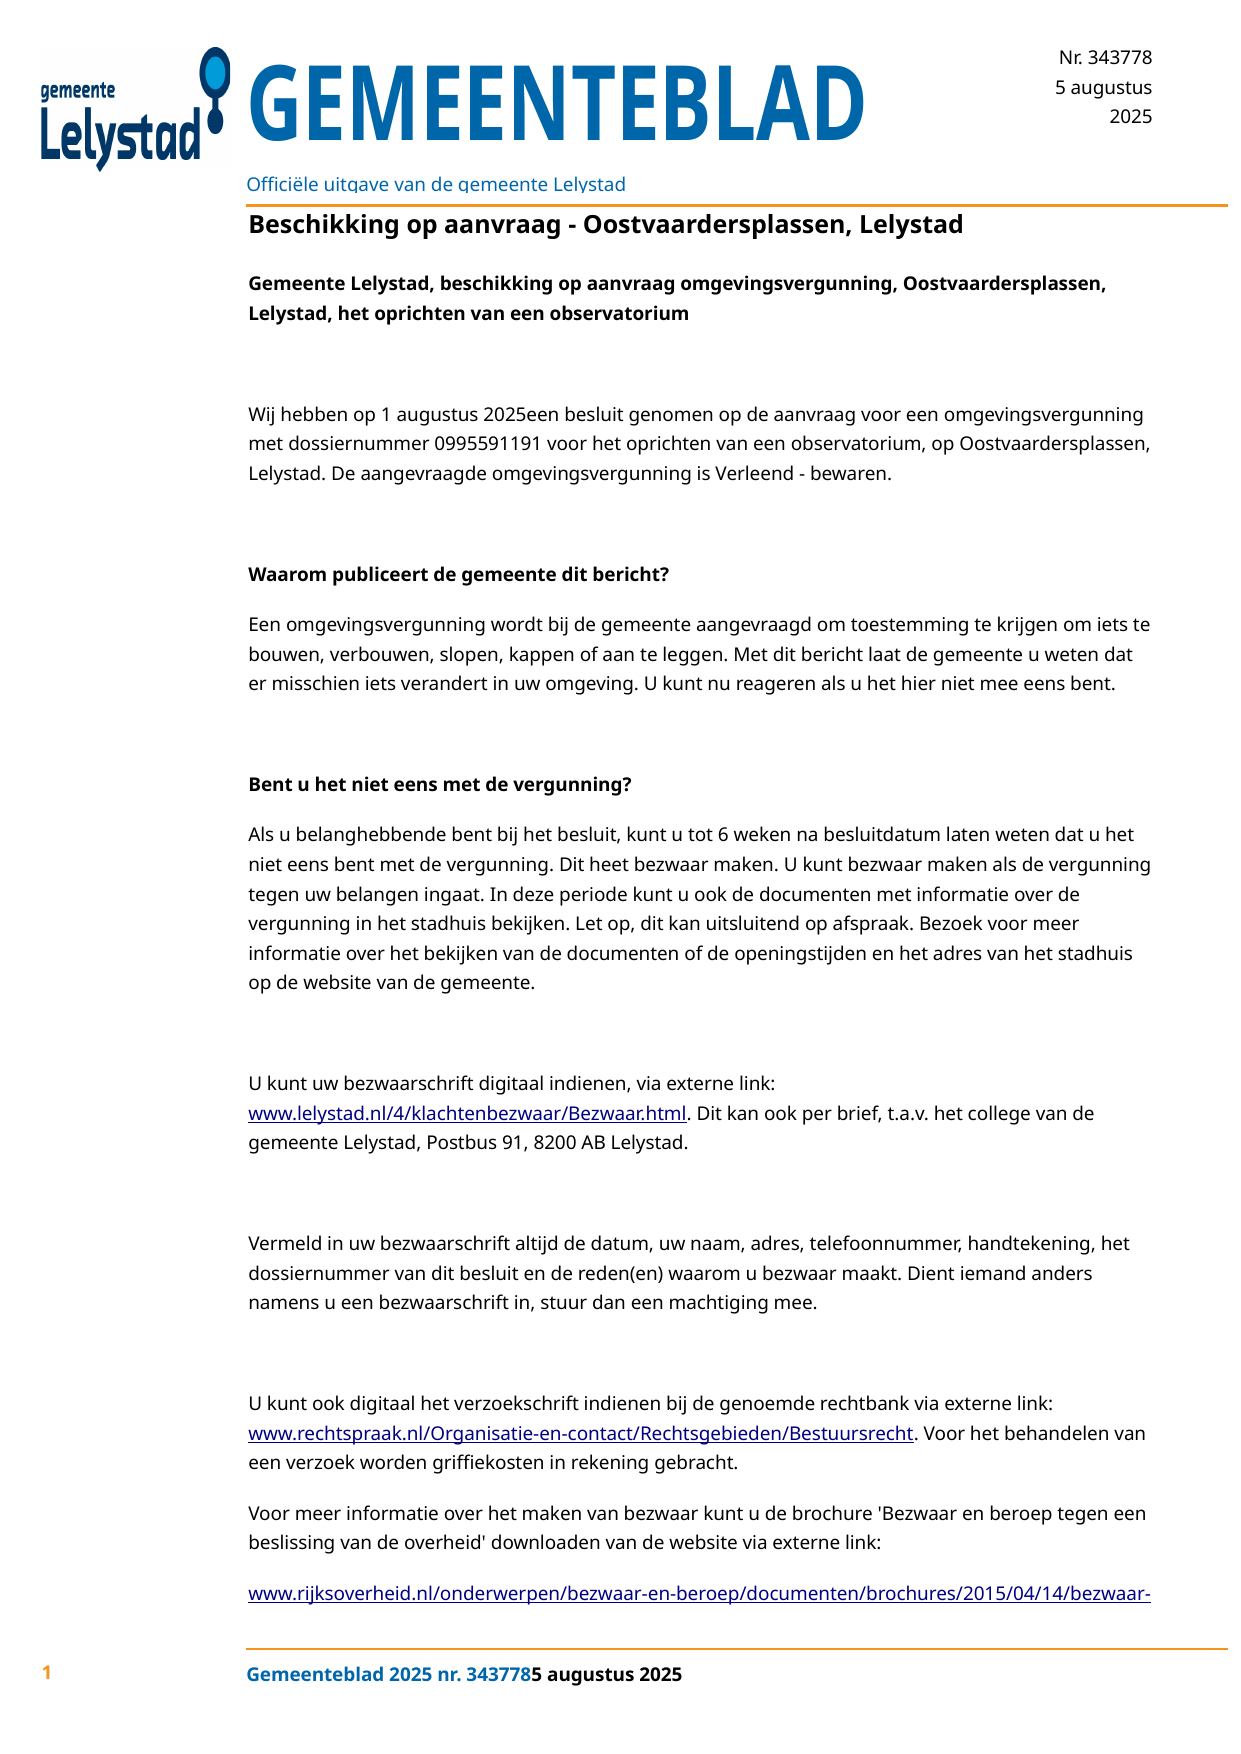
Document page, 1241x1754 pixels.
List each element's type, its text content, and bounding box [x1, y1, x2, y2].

picture [41, 47, 231, 172]
text Voor meer informatie over het maken van bezwaar kunt u de brochure 'Bezwaar en beroep tegen een beslissing van de overheid' downloaden van de website via externe link: [248, 1500, 1152, 1555]
text Een omgevingsvergunning wordt bij de gemeente aangevraagd om toestemming te krijgen om iets te bouwen, verbouwen, slopen, kappen of aan te leggen. Met dit bericht laat de gemeente u weten dat er misschien iets verandert in uw omgeving. U kunt nu reageren als u het hier niet mee eens bent. [248, 611, 1152, 696]
text Vermeld in uw bezwaarschrift altijd de datum, uw naam, adres, telefoonnummer, handtekening, het dossiernummer van dit besluit en de reden(en) waarom u bezwaar maakt. Dient iemand anders namens u een bezwaarschrift in, stuur dan een machtiging mee. [248, 1230, 1152, 1315]
text Wij hebben op 1 augustus 2025een besluit genomen op de aanvraag voor een omgevingsvergunning met dossiernummer 0995591191 voor het oprichten van een observatorium, op Oostvaardersplassen, Lelystad. De aangevraagde omgevingsvergunning is Verleend - bewaren. [248, 401, 1152, 486]
text Gemeente Lelystad, beschikking op aanvraag omgevingsvergunning, Oostvaardersplassen, Lelystad, het oprichten van een observatorium [248, 270, 1152, 326]
text U kunt ook digitaal het verzoekschrift indienen bij de genoemde rechtbank via externe link: www.rechtspraak.nl/Organisatie-en-contact/Rechtsgebieden/Bestuursrecht. Voor het behandelen van een verzoek worden griffiekosten in rekening gebracht. [248, 1390, 1152, 1475]
text Waarom publiceert de gemeente dit bericht? [248, 561, 1152, 586]
text Beschikking op aanvraag - Oostvaardersplassen, Lelystad [248, 207, 1152, 241]
text U kunt uw bezwaarschrift digitaal indienen, via externe link: www.lelystad.nl/4/klachtenbezwaar/Bezwaar.html. Dit kan ook per brief, t.a.v. het college van de gemeente Lelystad, Postbus 91, 8200 AB Lelystad. [248, 1070, 1152, 1155]
text Als u belanghebbende bent bij het besluit, kunt u tot 6 weken na besluitdatum laten weten dat u het niet eens bent met de vergunning. Dit heet bezwaar maken. U kunt bezwaar maken als de vergunning tegen uw belangen ingaat. In deze periode kunt u ook de documenten met informatie over de vergunning in het stadhuis bekijken. Let op, dit kan uitsluitend op afspraak. Bezoek voor meer informatie over het bekijken van de documenten of de openingstijden en het adres van het stadhuis op de website van de gemeente. [248, 822, 1152, 995]
text www.rijksoverheid.nl/onderwerpen/bezwaar-en-beroep/documenten/brochures/2015/04/14/bezwaar- [248, 1580, 1152, 1606]
text Bent u het niet eens met de vergunning? [248, 771, 1152, 797]
